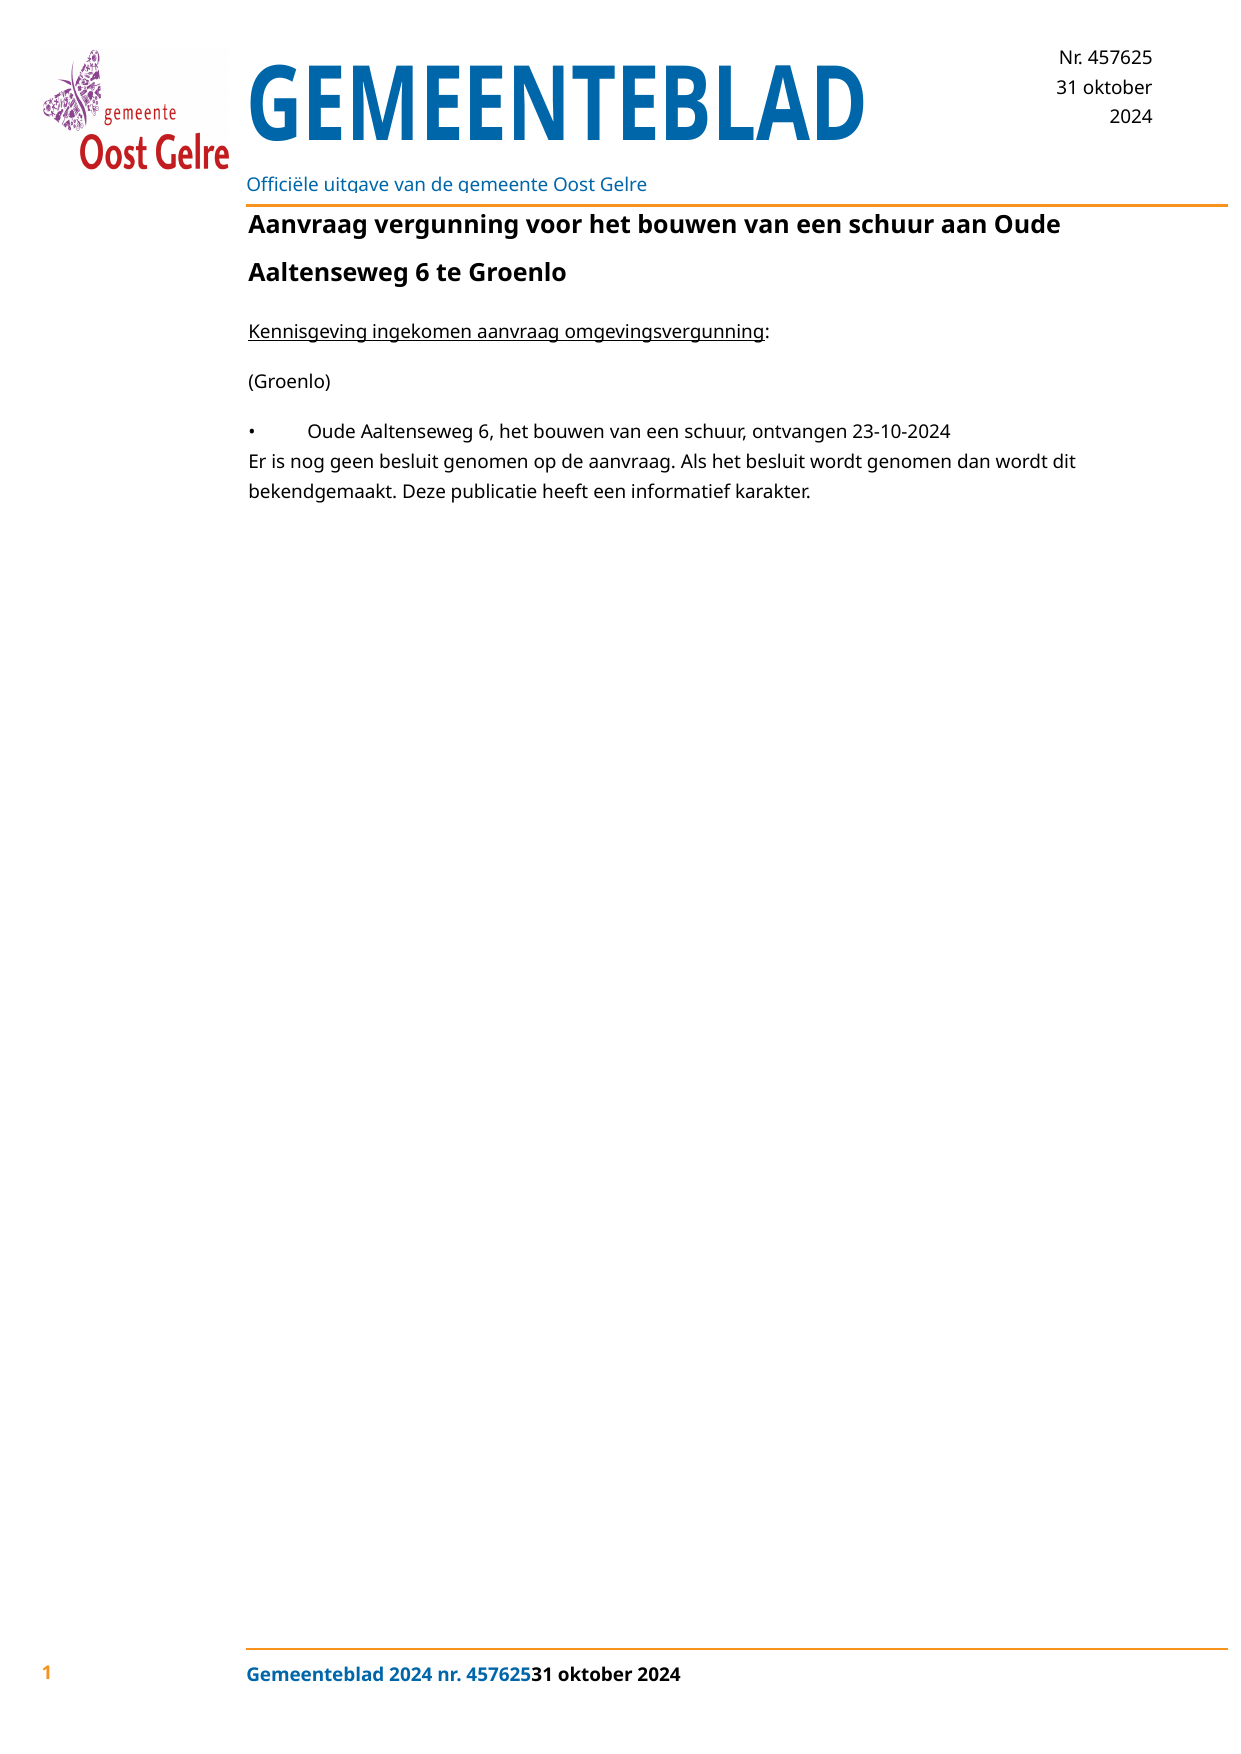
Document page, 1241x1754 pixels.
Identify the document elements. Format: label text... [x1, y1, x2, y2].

picture [41, 47, 231, 172]
text Aanvraag vergunning voor het bouwen van een schuur aan Oude Aaltenseweg 6 te Groenlo [248, 207, 1152, 288]
text (Groenlo) [248, 368, 1152, 394]
text Er is nog geen besluit genomen op de aanvraag. Als het besluit wordt genomen dan wordt dit bekendgemaakt. Deze publicatie heeft een informatief karakter. [248, 448, 1152, 504]
list Oude Aaltenseweg 6, het bouwen van een schuur, ontvangen 23-10-2024 [248, 419, 1152, 444]
text Kennisgeving ingekomen aanvraag omgevingsvergunning: [248, 318, 1152, 344]
